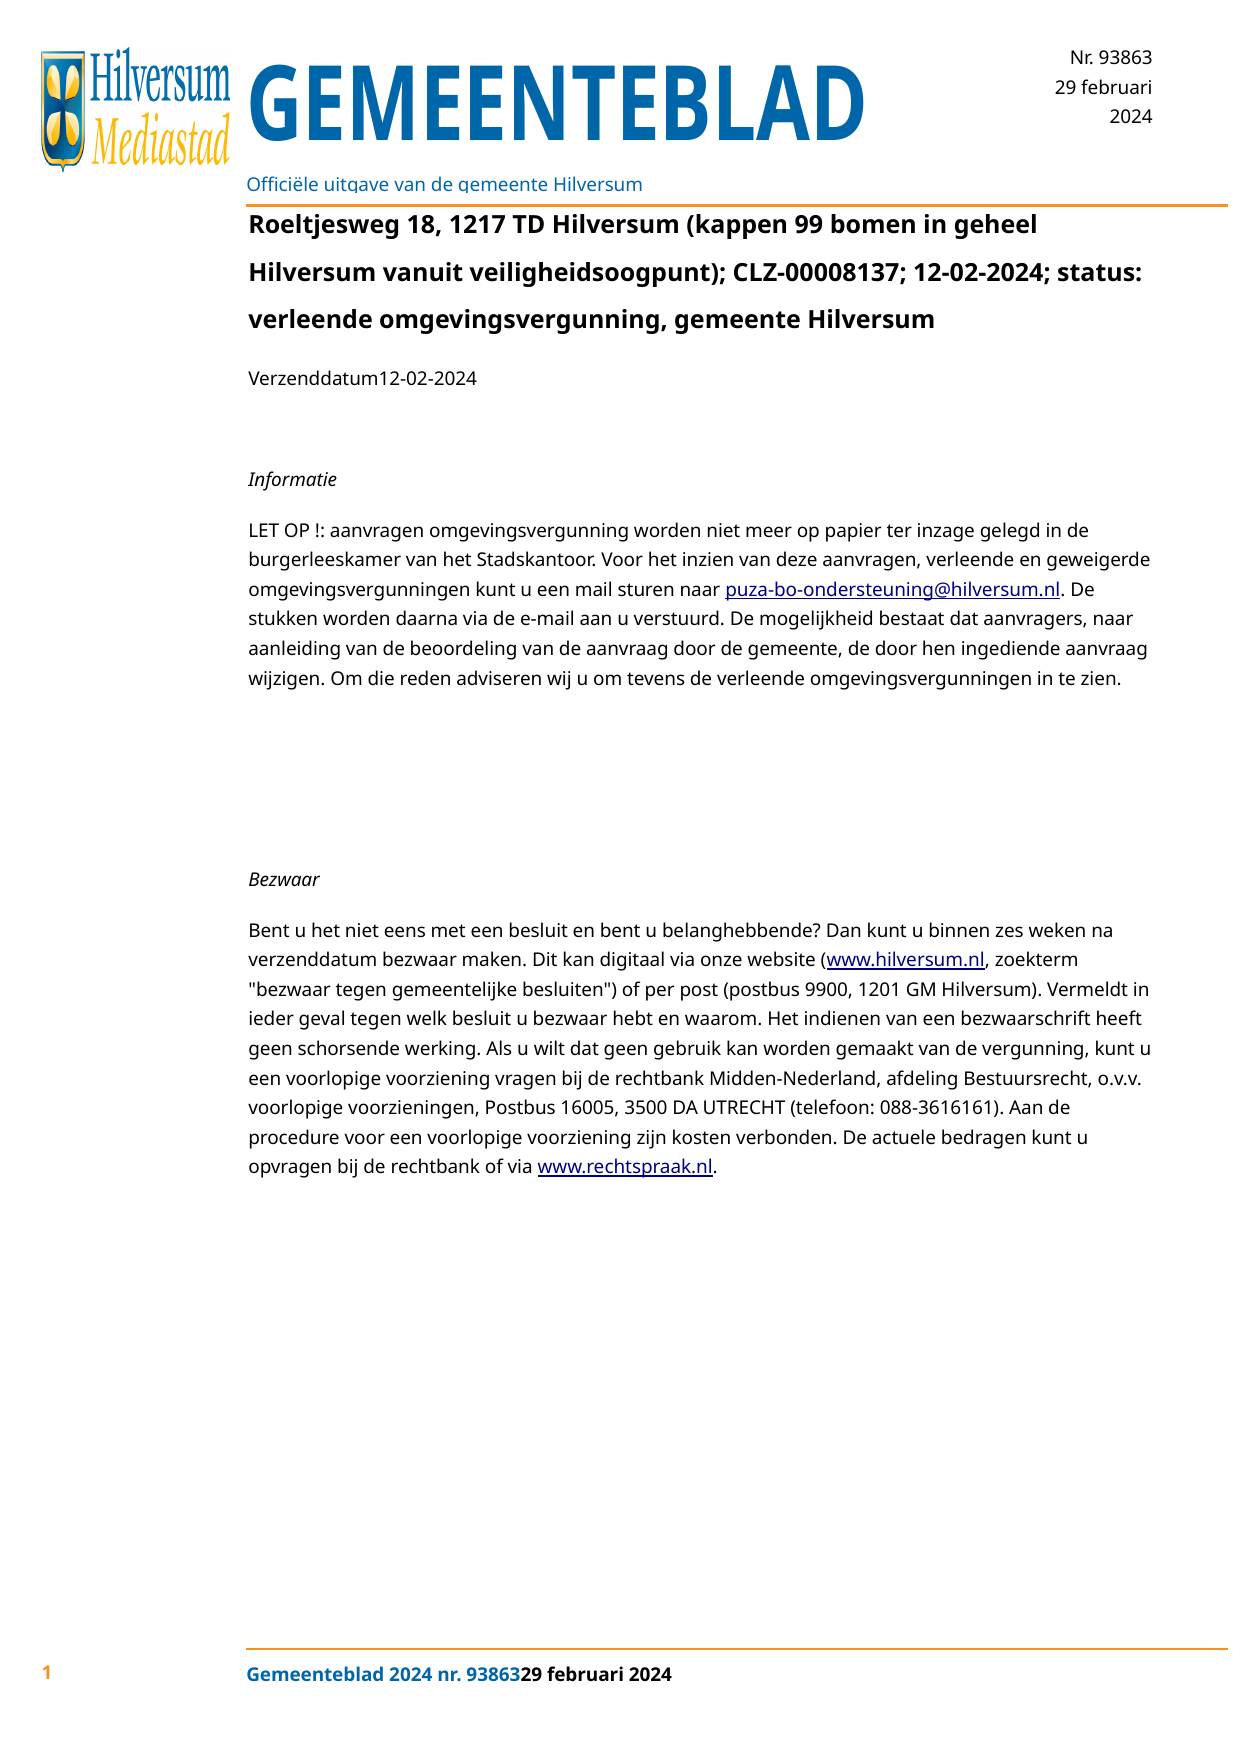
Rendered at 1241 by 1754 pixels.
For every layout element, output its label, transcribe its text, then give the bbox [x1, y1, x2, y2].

picture [41, 47, 231, 172]
text Bezwaar [248, 866, 1152, 892]
text Roeltjesweg 18, 1217 TD Hilversum (kappen 99 bomen in geheel Hilversum vanuit veiligheidsoogpunt); CLZ-00008137; 12-02-2024; status: verleende omgevingsvergunning, gemeente Hilversum [248, 207, 1152, 336]
text Verzenddatum12-02-2024 [248, 366, 1152, 391]
text LET OP !: aanvragen omgevingsvergunning worden niet meer op papier ter inzage gelegd in de burgerleeskamer van het Stadskantoor. Voor het inzien van deze aanvragen, verleende en geweigerde omgevingsvergunningen kunt u een mail sturen naar puza-bo-ondersteuning@hilversum.nl. De stukken worden daarna via de e-mail aan u verstuurd. De mogelijkheid bestaat dat aanvragers, naar aanleiding van de beoordeling van de aanvraag door de gemeente, de door hen ingediende aanvraag wijzigen. Om die reden adviseren wij u om tevens de verleende omgevingsvergunningen in te zien. [248, 517, 1152, 690]
text Bent u het niet eens met een besluit en bent u belanghebbende? Dan kunt u binnen zes weken na verzenddatum bezwaar maken. Dit kan digitaal via onze website (www.hilversum.nl, zoekterm "bezwaar tegen gemeentelijke besluiten") of per post (postbus 9900, 1201 GM Hilversum). Vermeldt in ieder geval tegen welk besluit u bezwaar hebt en waarom. Het indienen van een bezwaarschrift heeft geen schorsende werking. Als u wilt dat geen gebruik kan worden gemaakt van de vergunning, kunt u een voorlopige voorziening vragen bij de rechtbank Midden-Nederland, afdeling Bestuursrecht, o.v.v. voorlopige voorzieningen, Postbus 16005, 3500 DA UTRECHT (telefoon: 088-3616161). Aan de procedure voor een voorlopige voorziening zijn kosten verbonden. De actuele bedragen kunt u opvragen bij de rechtbank of via www.rechtspraak.nl. [248, 917, 1152, 1179]
text Informatie [248, 466, 1152, 492]
